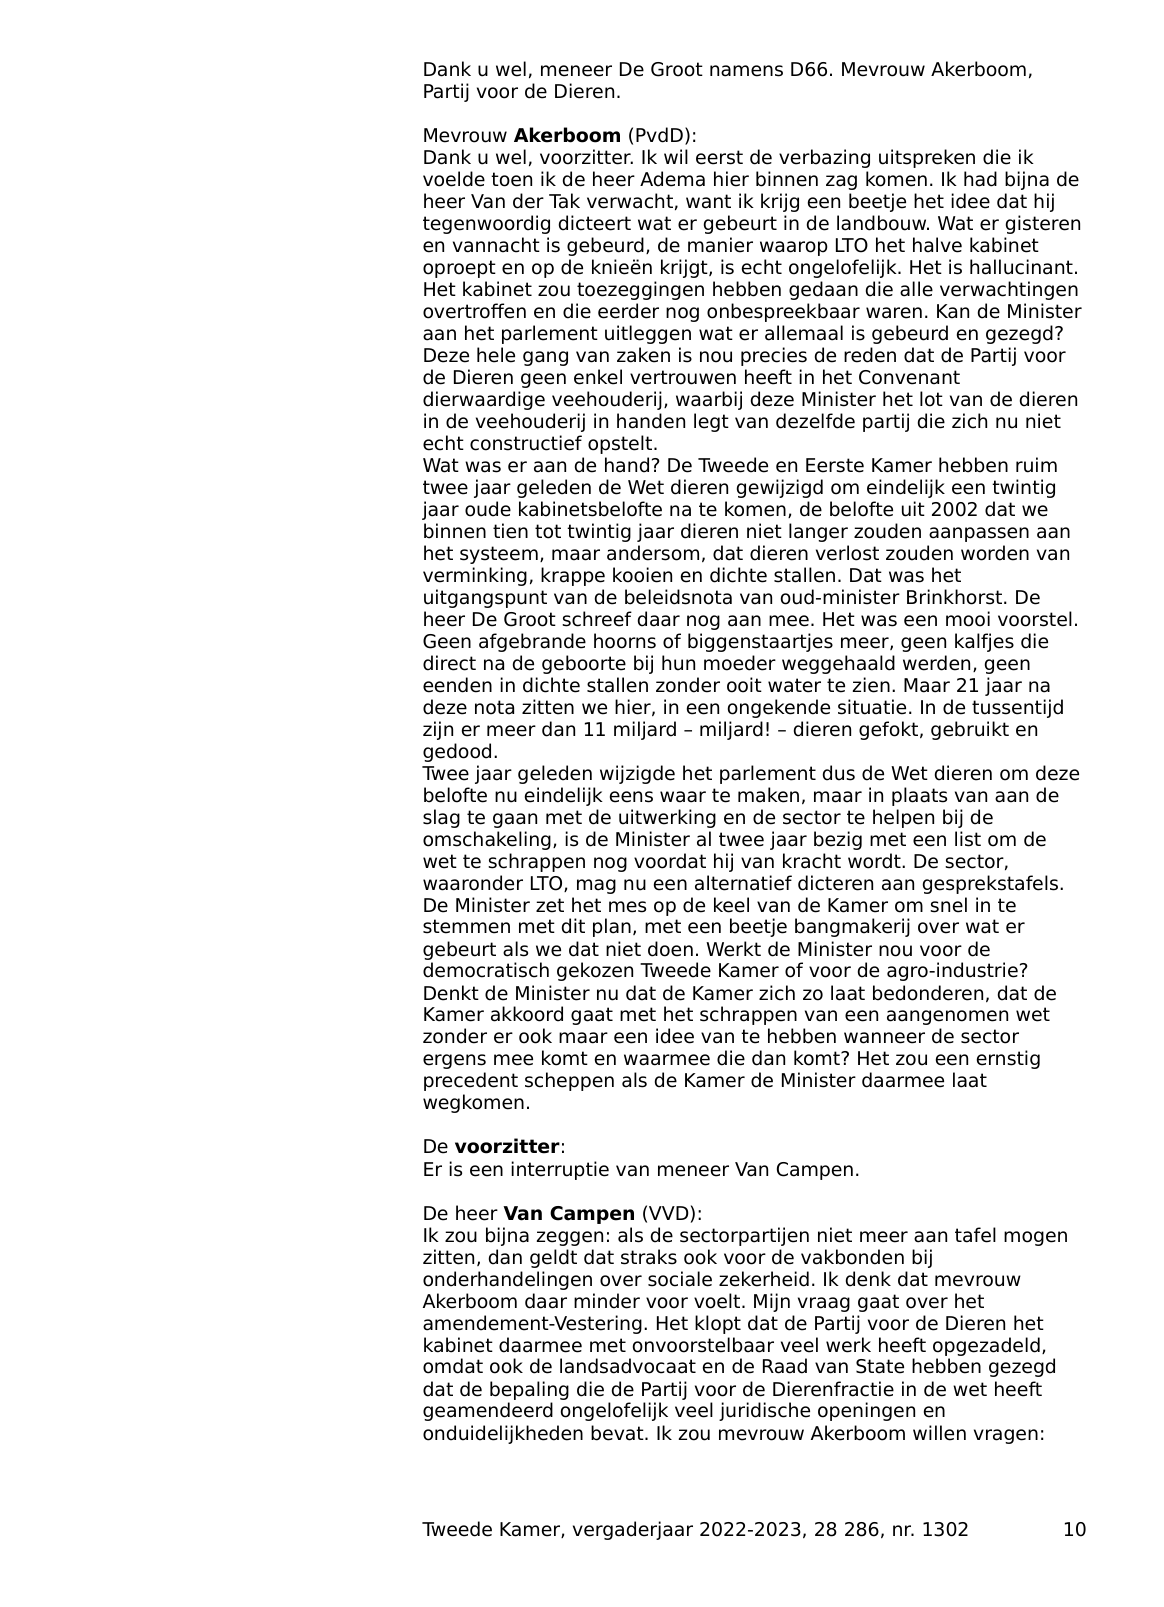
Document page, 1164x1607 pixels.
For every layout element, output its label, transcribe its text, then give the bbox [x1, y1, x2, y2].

text Dank u wel, meneer De Groot namens D66. Mevrouw Akerboom, Partij voor de Dieren. [422, 59, 1087, 103]
text Mevrouw Akerboom (PvdD): [422, 125, 1087, 147]
text De voorzitter: [422, 1136, 1087, 1158]
text Twee jaar geleden wijzigde het parlement dus de Wet dieren om deze belofte nu eindelijk eens waar te maken, maar in plaats van aan de slag te gaan met de uitwerking en de sector te helpen bij de omschakeling, is de Minister al twee jaar bezig met een list om de wet te schrappen nog voordat hij van kracht wordt. De sector, waaronder LTO, mag nu een alternatief dicteren aan gesprekstafels. De Minister zet het mes op de keel van de Kamer om snel in te stemmen met dit plan, met een beetje bangmakerij over wat er gebeurt als we dat niet doen. Werkt de Minister nou voor de democratisch gekozen Tweede Kamer of voor de agro-industrie? Denkt de Minister nu dat de Kamer zich zo laat bedonderen, dat de Kamer akkoord gaat met het schrappen van een aangenomen wet zonder er ook maar een idee van te hebben wanneer de sector ergens mee komt en waarmee die dan komt? Het zou een ernstig precedent scheppen als de Kamer de Minister daarmee laat wegkomen. [422, 763, 1087, 1114]
text Wat was er aan de hand? De Tweede en Eerste Kamer hebben ruim twee jaar geleden de Wet dieren gewijzigd om eindelijk een twintig jaar oude kabinetsbelofte na te komen, de belofte uit 2002 dat we binnen tien tot twintig jaar dieren niet langer zouden aanpassen aan het systeem, maar andersom, dat dieren verlost zouden worden van verminking, krappe kooien en dichte stallen. Dat was het uitgangspunt van de beleidsnota van oud-minister Brinkhorst. De heer De Groot schreef daar nog aan mee. Het was een mooi voorstel. Geen afgebrande hoorns of biggenstaartjes meer, geen kalfjes die direct na de geboorte bij hun moeder weggehaald werden, geen eenden in dichte stallen zonder ooit water te zien. Maar 21 jaar na deze nota zitten we hier, in een ongekende situatie. In de tussentijd zijn er meer dan 11 miljard – miljard! – dieren gefokt, gebruikt en gedood. [422, 455, 1087, 763]
text Er is een interruptie van meneer Van Campen. [422, 1158, 1087, 1180]
text Ik zou bijna zeggen: als de sectorpartijen niet meer aan tafel mogen zitten, dan geldt dat straks ook voor de vakbonden bij onderhandelingen over sociale zekerheid. Ik denk dat mevrouw Akerboom daar minder voor voelt. Mijn vraag gaat over het amendement-Vestering. Het klopt dat de Partij voor de Dieren het kabinet daarmee met onvoorstelbaar veel werk heeft opgezadeld, omdat ook de landsadvocaat en de Raad van State hebben gezegd dat de bepaling die de Partij voor de Dierenfractie in de wet heeft geamendeerd ongelofelijk veel juridische openingen en onduidelijkheden bevat. Ik zou mevrouw Akerboom willen vragen: [422, 1224, 1087, 1444]
text De heer Van Campen (VVD): [422, 1203, 1087, 1224]
text Dank u wel, voorzitter. Ik wil eerst de verbazing uitspreken die ik voelde toen ik de heer Adema hier binnen zag komen. Ik had bijna de heer Van der Tak verwacht, want ik krijg een beetje het idee dat hij tegenwoordig dicteert wat er gebeurt in de landbouw. Wat er gisteren en vannacht is gebeurd, de manier waarop LTO het halve kabinet oproept en op de knieën krijgt, is echt ongelofelijk. Het is hallucinant. Het kabinet zou toezeggingen hebben gedaan die alle verwachtingen overtroffen en die eerder nog onbespreekbaar waren. Kan de Minister aan het parlement uitleggen wat er allemaal is gebeurd en gezegd? Deze hele gang van zaken is nou precies de reden dat de Partij voor de Dieren geen enkel vertrouwen heeft in het Convenant dierwaardige veehouderij, waarbij deze Minister het lot van de dieren in de veehouderij in handen legt van dezelfde partij die zich nu niet echt constructief opstelt. [422, 147, 1087, 455]
